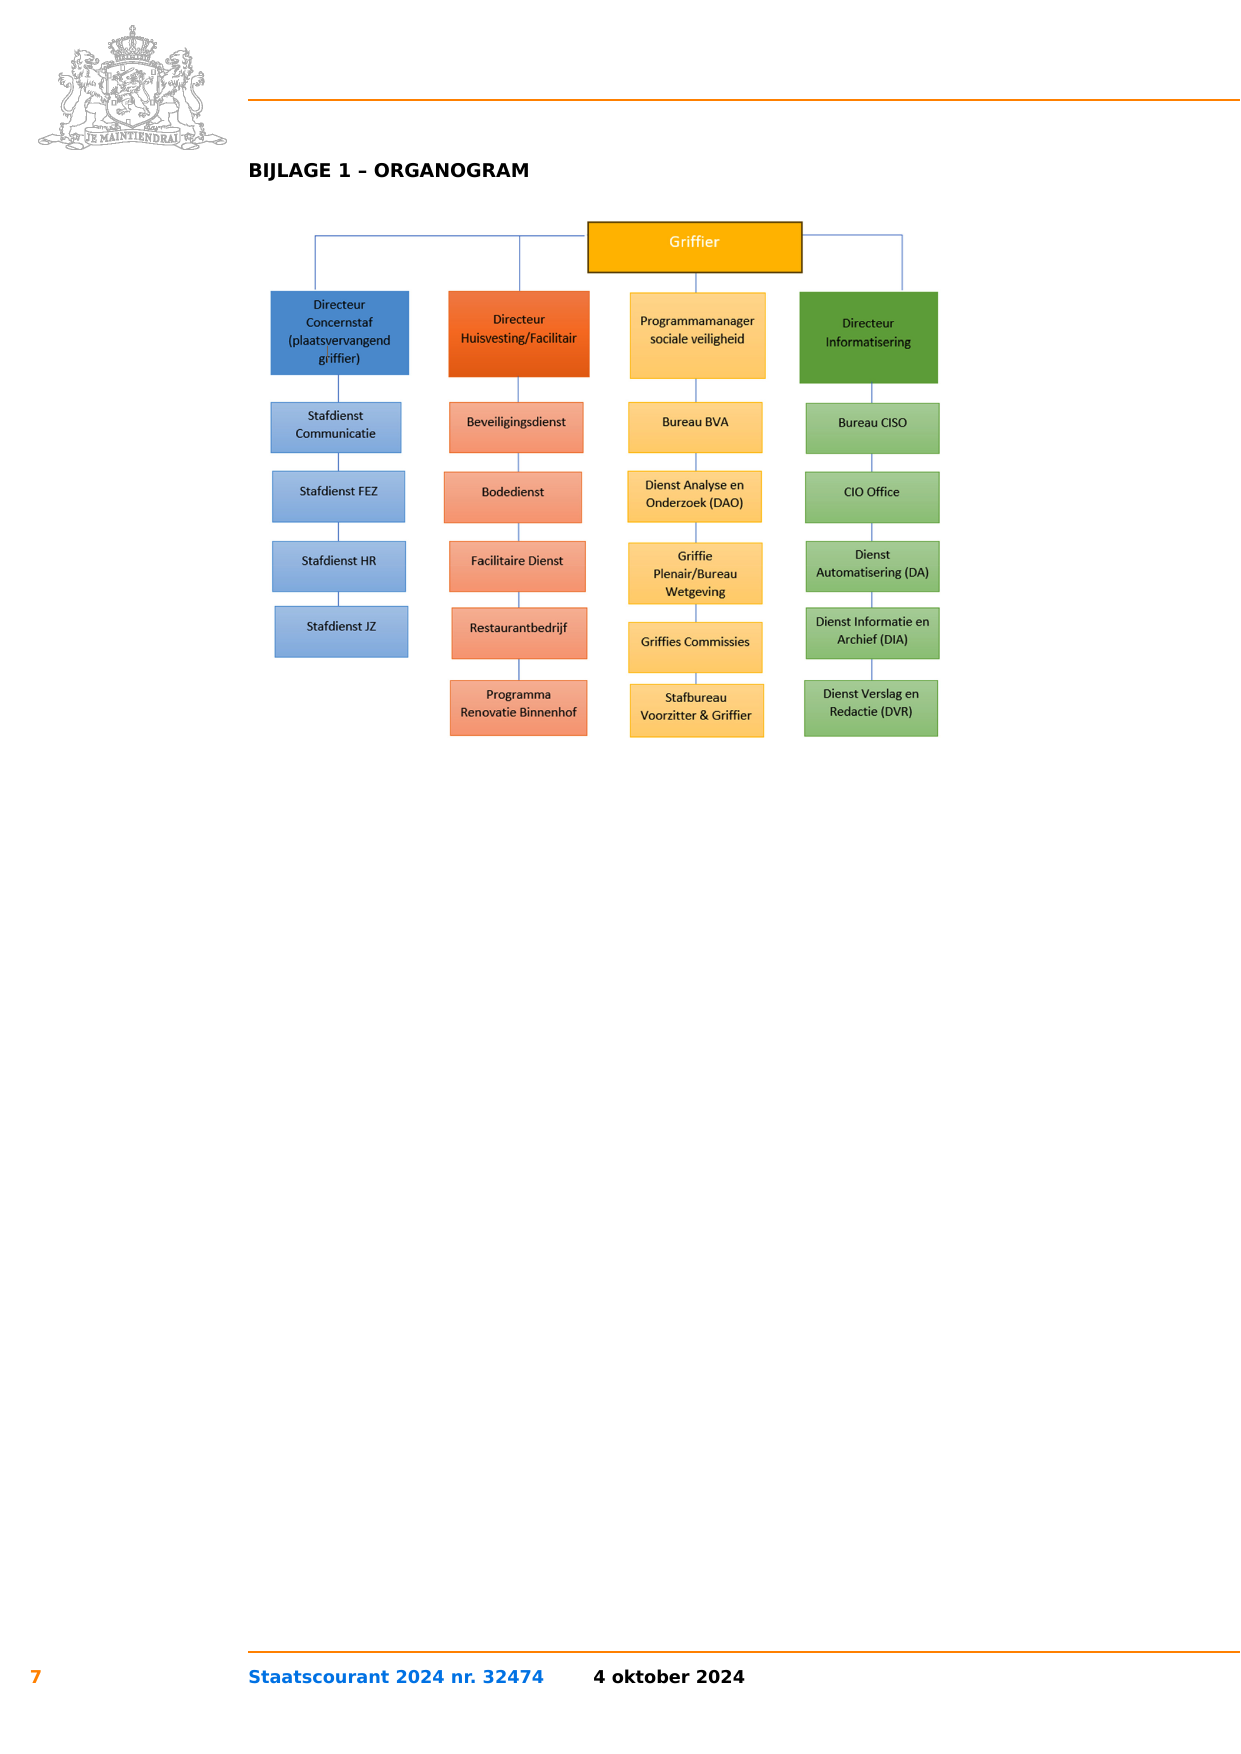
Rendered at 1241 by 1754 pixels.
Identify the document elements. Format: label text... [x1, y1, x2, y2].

subtitle BIJLAGE 1 – ORGANOGRAM [248, 160, 1163, 182]
picture [248, 206, 951, 745]
picture [38, 25, 227, 150]
